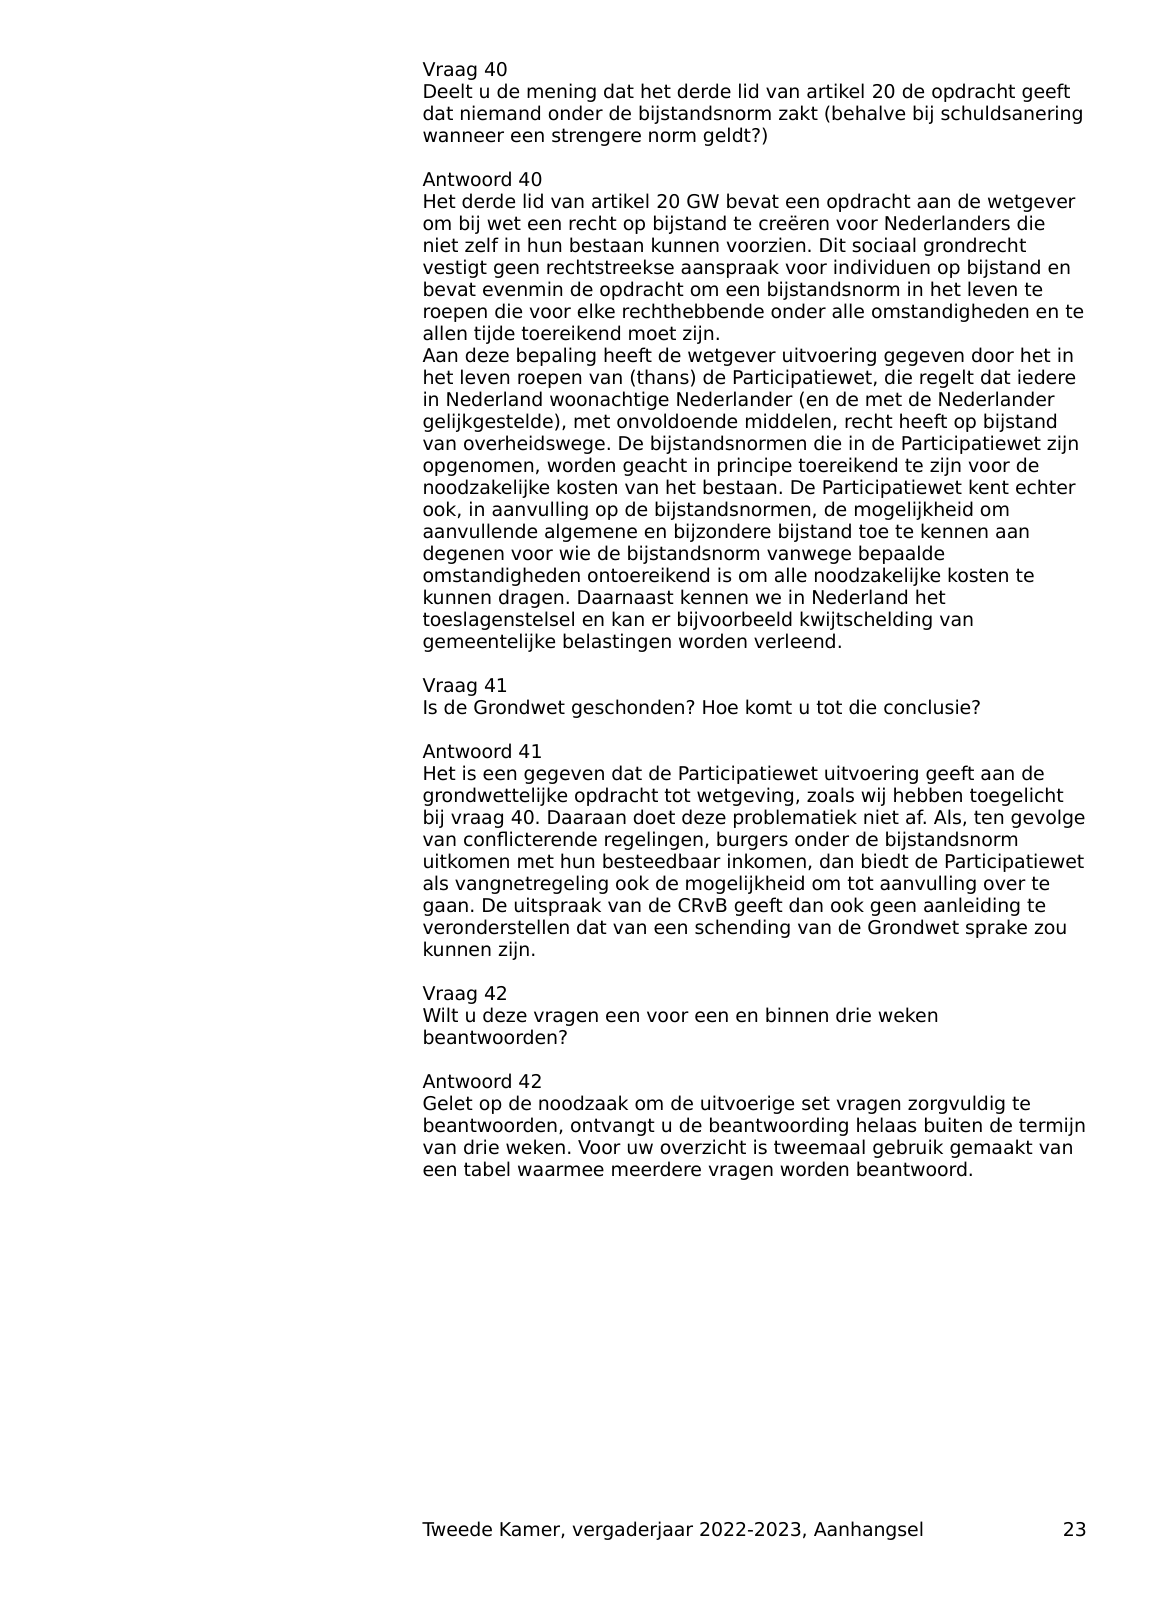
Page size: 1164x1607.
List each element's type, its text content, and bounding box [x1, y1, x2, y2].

text Antwoord 41 [422, 741, 1087, 763]
text Wilt u deze vragen een voor een en binnen drie weken beantwoorden? [422, 1005, 1087, 1049]
text Vraag 40 [422, 59, 1087, 81]
text Het is een gegeven dat de Participatiewet uitvoering geeft aan de grondwettelijke opdracht tot wetgeving, zoals wij hebben toegelicht bij vraag 40. Daaraan doet deze problematiek niet af. Als, ten gevolge van conflicterende regelingen, burgers onder de bijstandsnorm uitkomen met hun besteedbaar inkomen, dan biedt de Participatiewet als vangnetregeling ook de mogelijkheid om tot aanvulling over te gaan. De uitspraak van de CRvB geeft dan ook geen aanleiding te veronderstellen dat van een schending van de Grondwet sprake zou kunnen zijn. [422, 763, 1087, 961]
text Gelet op de noodzaak om de uitvoerige set vragen zorgvuldig te beantwoorden, ontvangt u de beantwoording helaas buiten de termijn van drie weken. Voor uw overzicht is tweemaal gebruik gemaakt van een tabel waarmee meerdere vragen worden beantwoord. [422, 1093, 1087, 1181]
text Het derde lid van artikel 20 GW bevat een opdracht aan de wetgever om bij wet een recht op bijstand te creëren voor Nederlanders die niet zelf in hun bestaan kunnen voorzien. Dit sociaal grondrecht vestigt geen rechtstreekse aanspraak voor individuen op bijstand en bevat evenmin de opdracht om een bijstandsnorm in het leven te roepen die voor elke rechthebbende onder alle omstandigheden en te allen tijde toereikend moet zijn. [422, 191, 1087, 345]
text Antwoord 42 [422, 1071, 1087, 1093]
text Is de Grondwet geschonden? Hoe komt u tot die conclusie? [422, 697, 1087, 719]
text Antwoord 40 [422, 169, 1087, 191]
text Vraag 42 [422, 983, 1087, 1005]
text Vraag 41 [422, 675, 1087, 697]
text Aan deze bepaling heeft de wetgever uitvoering gegeven door het in het leven roepen van (thans) de Participatiewet, die regelt dat iedere in Nederland woonachtige Nederlander (en de met de Nederlander gelijkgestelde), met onvoldoende middelen, recht heeft op bijstand van overheidswege. De bijstandsnormen die in de Participatiewet zijn opgenomen, worden geacht in principe toereikend te zijn voor de noodzakelijke kosten van het bestaan. De Participatiewet kent echter ook, in aanvulling op de bijstandsnormen, de mogelijkheid om aanvullende algemene en bijzondere bijstand toe te kennen aan degenen voor wie de bijstandsnorm vanwege bepaalde omstandigheden ontoereikend is om alle noodzakelijke kosten te kunnen dragen. Daarnaast kennen we in Nederland het toeslagenstelsel en kan er bijvoorbeeld kwijtschelding van gemeentelijke belastingen worden verleend. [422, 345, 1087, 653]
text Deelt u de mening dat het derde lid van artikel 20 de opdracht geeft dat niemand onder de bijstandsnorm zakt (behalve bij schuldsanering wanneer een strengere norm geldt?) [422, 81, 1087, 147]
